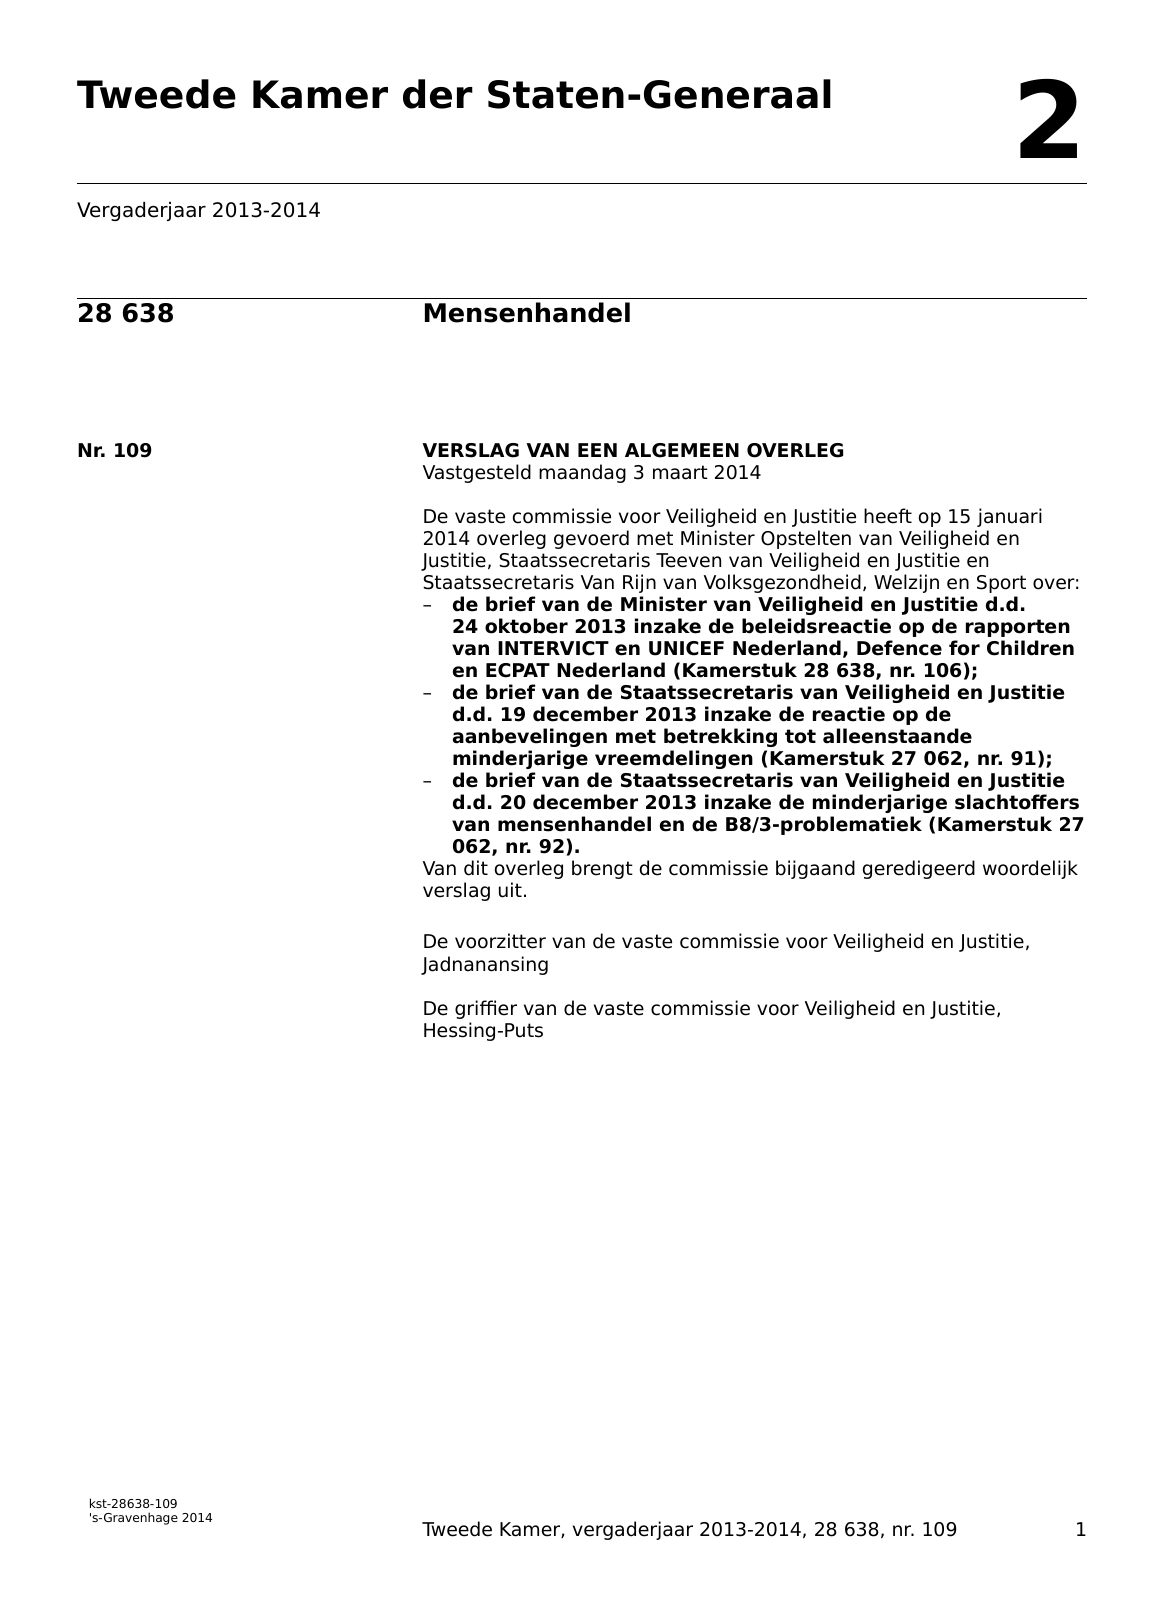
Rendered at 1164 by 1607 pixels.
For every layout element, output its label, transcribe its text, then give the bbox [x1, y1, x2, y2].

text Van dit overleg brengt de commissie bijgaand geredigeerd woordelijk verslag uit. [422, 857, 1087, 901]
table_header Tweede Kamer der Staten-Generaal [77, 59, 886, 183]
subtitle Nr. 109 VERSLAG VAN EEN ALGEMEEN OVERLEG [77, 440, 1087, 462]
text – de brief van de Staatssecretaris van Veiligheid en Justitie d.d. 20 december 2013 inzake de minderjarige slachtoffers van mensenhandel en de B8/3-problematiek (Kamerstuk 27 062, nr. 92). [422, 769, 1087, 857]
text Vastgesteld maandag 3 maart 2014 [422, 462, 1087, 484]
table_header 2 [886, 59, 1087, 183]
text 's-Gravenhage 2014 [88, 1511, 323, 1525]
text kst-28638-109 [88, 1497, 323, 1511]
subtitle 28 638 Mensenhandel [77, 299, 1087, 329]
table_cell Vergaderjaar 2013-2014 [77, 184, 1087, 298]
text De griffier van de vaste commissie voor Veiligheid en Justitie, Hessing-Puts [422, 998, 1087, 1042]
text De voorzitter van de vaste commissie voor Veiligheid en Justitie, Jadnanansing [422, 931, 1087, 975]
text – de brief van de Minister van Veiligheid en Justitie d.d. 24 oktober 2013 inzake de beleidsreactie op de rapporten van INTERVICT en UNICEF Nederland, Defence for Children en ECPAT Nederland (Kamerstuk 28 638, nr. 106); [422, 594, 1087, 682]
text De vaste commissie voor Veiligheid en Justitie heeft op 15 januari 2014 overleg gevoerd met Minister Opstelten van Veiligheid en Justitie, Staatssecretaris Teeven van Veiligheid en Justitie en Staatssecretaris Van Rijn van Volksgezondheid, Welzijn en Sport over: [422, 506, 1087, 594]
text – de brief van de Staatssecretaris van Veiligheid en Justitie d.d. 19 december 2013 inzake de reactie op de aanbevelingen met betrekking tot alleenstaande minderjarige vreemdelingen (Kamerstuk 27 062, nr. 91); [422, 682, 1087, 769]
